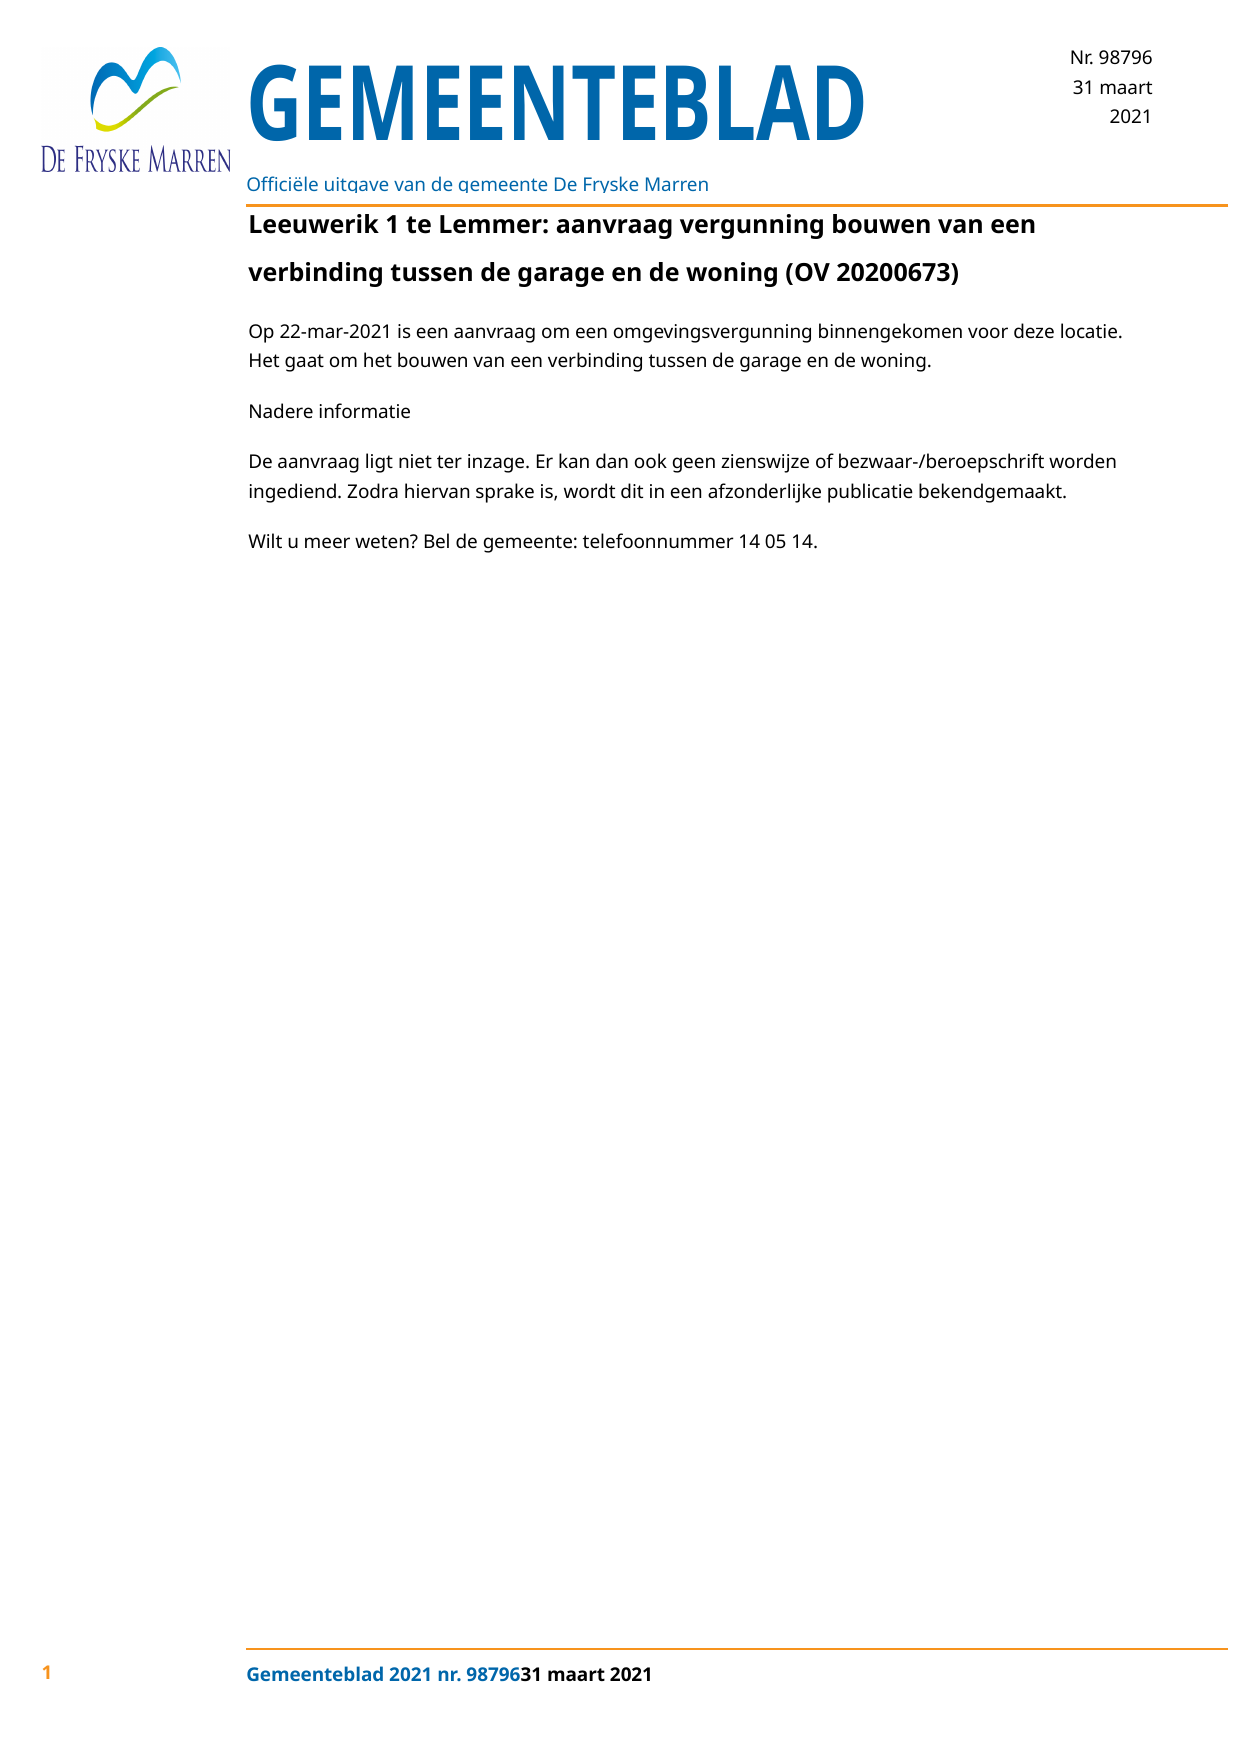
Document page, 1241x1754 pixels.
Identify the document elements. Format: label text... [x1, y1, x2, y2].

text De aanvraag ligt niet ter inzage. Er kan dan ook geen zienswijze of bezwaar-/beroepschrift worden ingediend. Zodra hiervan sprake is, wordt dit in een afzonderlijke publicatie bekendgemaakt. [248, 448, 1152, 504]
text Leeuwerik 1 te Lemmer: aanvraag vergunning bouwen van een verbinding tussen de garage en de woning (OV 20200673) [248, 207, 1152, 288]
text Nadere informatie [248, 398, 1152, 424]
text Op 22-mar-2021 is een aanvraag om een omgevingsvergunning binnengekomen voor deze locatie. Het gaat om het bouwen van een verbinding tussen de garage en de woning. [248, 318, 1152, 373]
picture [41, 47, 231, 172]
text Wilt u meer weten? Bel de gemeente: telefoonnummer 14 05 14. [248, 528, 1152, 554]
